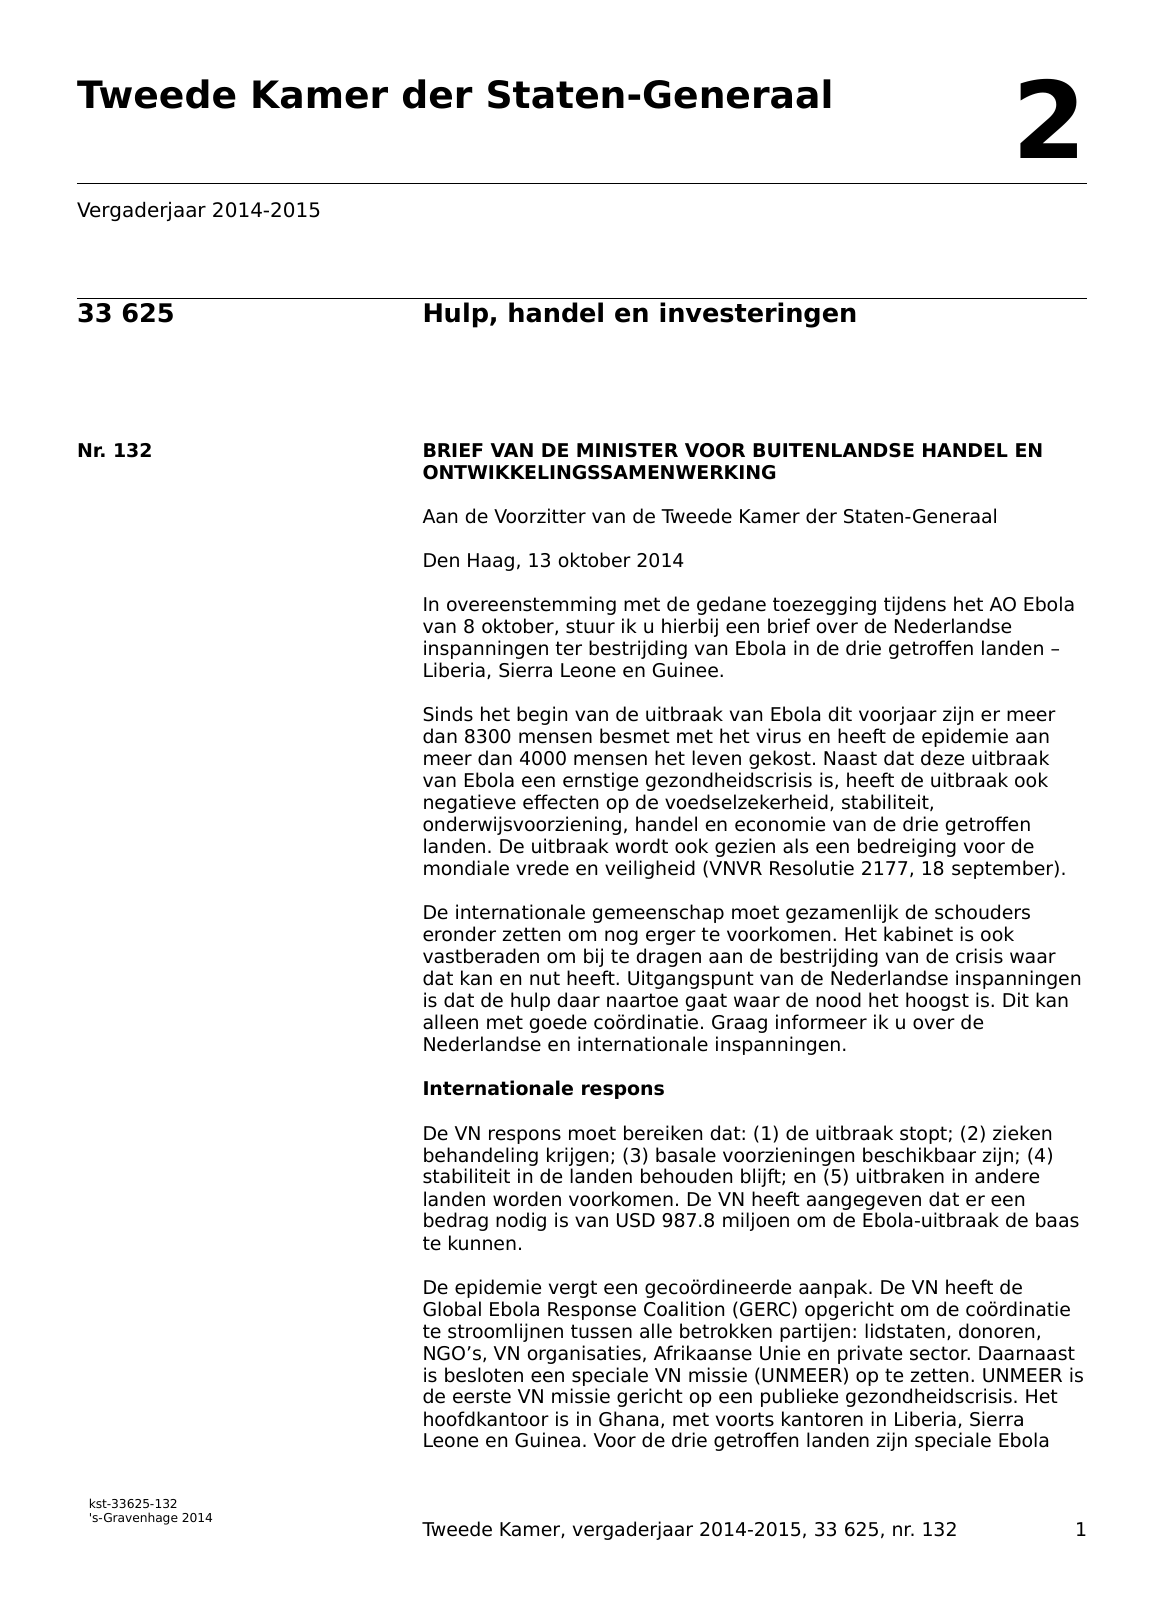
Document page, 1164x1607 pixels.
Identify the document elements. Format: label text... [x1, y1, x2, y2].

text De epidemie vergt een gecoördineerde aanpak. De VN heeft de Global Ebola Response Coalition (GERC) opgericht om de coördinatie te stroomlijnen tussen alle betrokken partijen: lidstaten, donoren, NGO’s, VN organisaties, Afrikaanse Unie en private sector. Daarnaast is besloten een speciale VN missie (UNMEER) op te zetten. UNMEER is de eerste VN missie gericht op een publieke gezondheidscrisis. Het hoofdkantoor is in Ghana, met voorts kantoren in Liberia, Sierra Leone en Guinea. Voor de drie getroffen landen zijn speciale Ebola [422, 1277, 1087, 1452]
text Den Haag, 13 oktober 2014 [422, 550, 1087, 572]
text In overeenstemming met de gedane toezegging tijdens het AO Ebola van 8 oktober, stuur ik u hierbij een brief over de Nederlandse inspanningen ter bestrijding van Ebola in de drie getroffen landen – Liberia, Sierra Leone en Guinee. [422, 594, 1087, 682]
subtitle Nr. 132 BRIEF VAN DE MINISTER VOOR BUITENLANDSE HANDEL EN ONTWIKKELINGSSAMENWERKING [77, 440, 1087, 484]
table_header 2 [886, 59, 1087, 183]
text Sinds het begin van de uitbraak van Ebola dit voorjaar zijn er meer dan 8300 mensen besmet met het virus en heeft de epidemie aan meer dan 4000 mensen het leven gekost. Naast dat deze uitbraak van Ebola een ernstige gezondheidscrisis is, heeft de uitbraak ook negatieve effecten op de voedselzekerheid, stabiliteit, onderwijsvoorziening, handel en economie van de drie getroffen landen. De uitbraak wordt ook gezien als een bedreiging voor de mondiale vrede en veiligheid (VNVR Resolutie 2177, 18 september). [422, 704, 1087, 880]
text 's-Gravenhage 2014 [88, 1511, 323, 1525]
subtitle 33 625 Hulp, handel en investeringen [77, 299, 1087, 329]
text De VN respons moet bereiken dat: (1) de uitbraak stopt; (2) zieken behandeling krijgen; (3) basale voorzieningen beschikbaar zijn; (4) stabiliteit in de landen behouden blijft; en (5) uitbraken in andere landen worden voorkomen. De VN heeft aangegeven dat er een bedrag nodig is van USD 987.8 miljoen om de Ebola-uitbraak de baas te kunnen. [422, 1122, 1087, 1254]
text De internationale gemeenschap moet gezamenlijk de schouders eronder zetten om nog erger te voorkomen. Het kabinet is ook vastberaden om bij te dragen aan de bestrijding van de crisis waar dat kan en nut heeft. Uitgangspunt van de Nederlandse inspanningen is dat de hulp daar naartoe gaat waar de nood het hoogst is. Dit kan alleen met goede coördinatie. Graag informeer ik u over de Nederlandse en internationale inspanningen. [422, 902, 1087, 1056]
text kst-33625-132 [88, 1497, 323, 1511]
text Aan de Voorzitter van de Tweede Kamer der Staten-Generaal [422, 506, 1087, 528]
table_cell Vergaderjaar 2014-2015 [77, 184, 1087, 298]
subtitle Internationale respons [422, 1078, 1087, 1100]
table_header Tweede Kamer der Staten-Generaal [77, 59, 886, 183]
